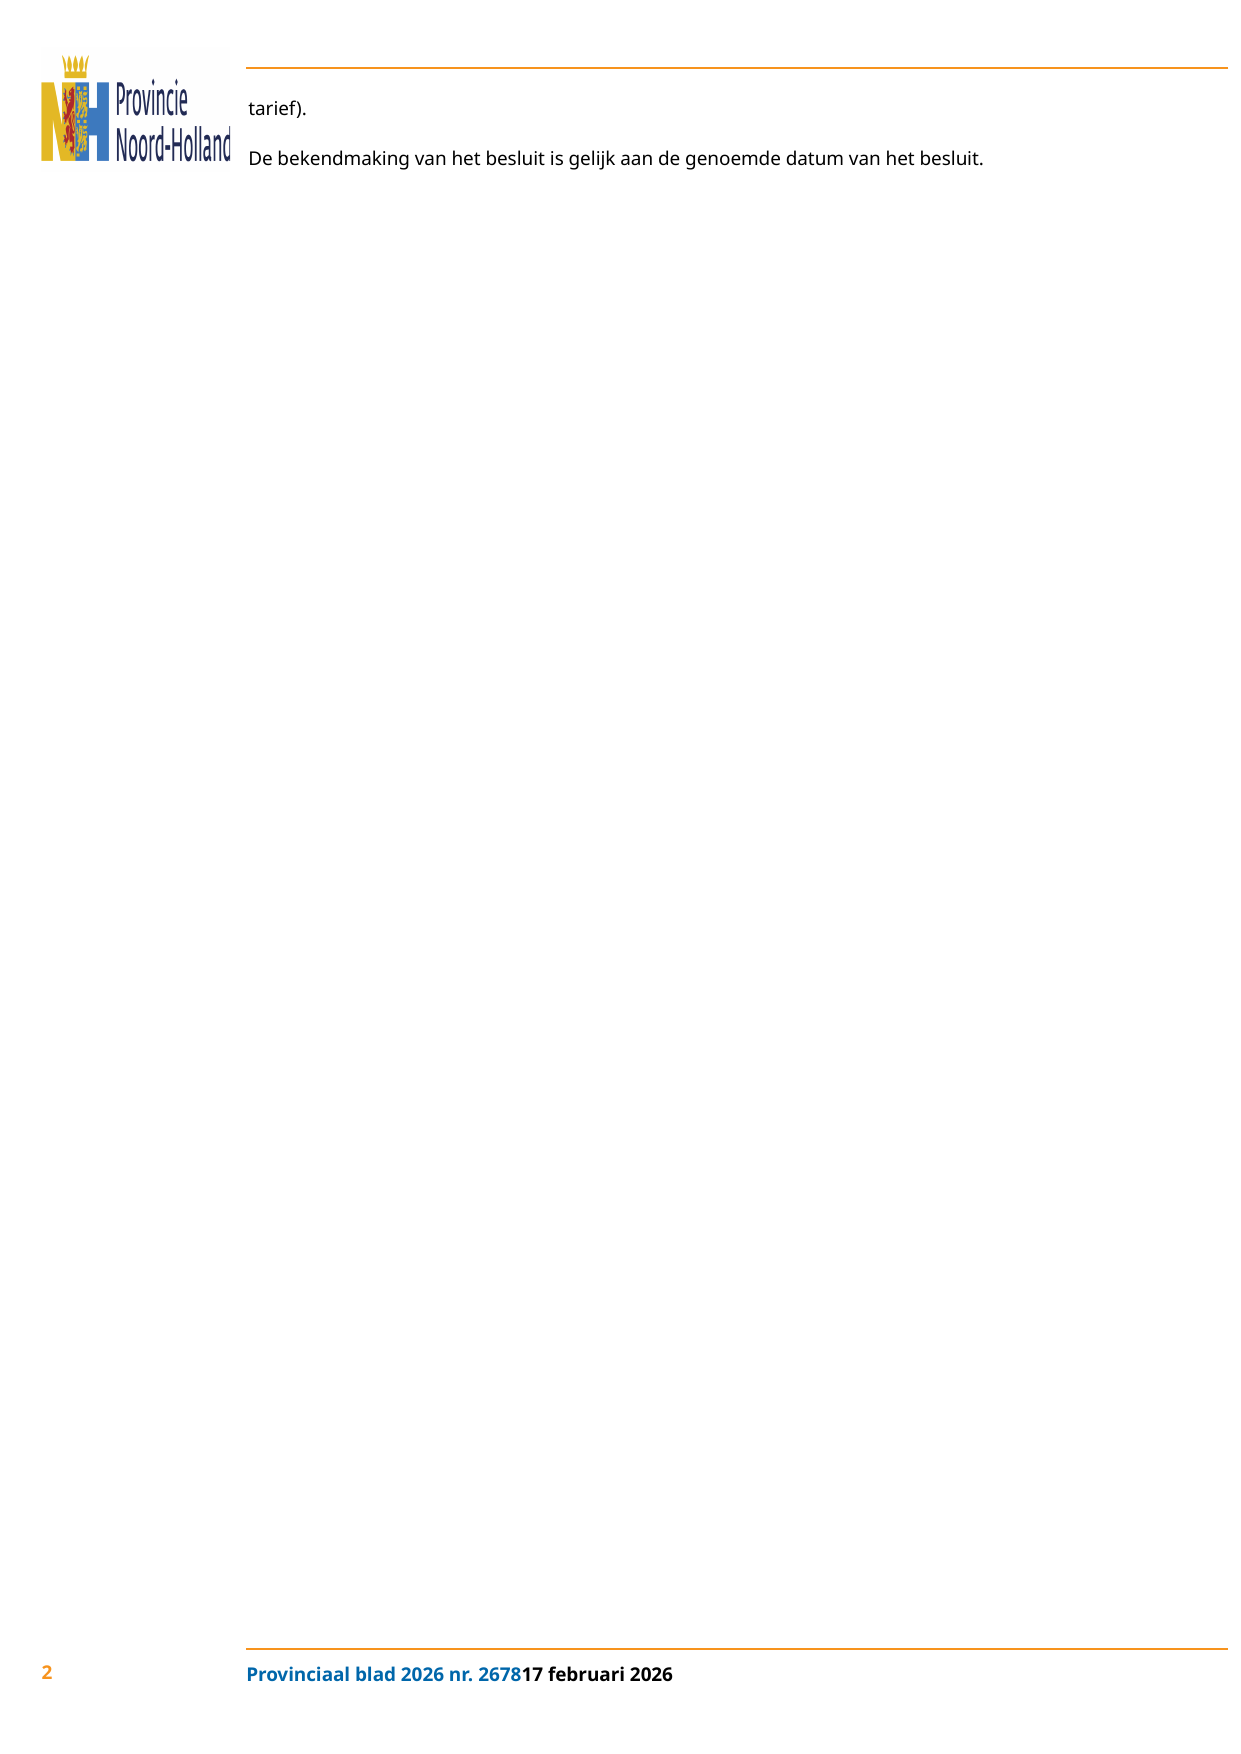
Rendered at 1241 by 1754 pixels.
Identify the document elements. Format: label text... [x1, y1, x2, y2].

text tarief). [248, 95, 1152, 121]
text De bekendmaking van het besluit is gelijk aan de genoemde datum van het besluit. [248, 145, 1152, 171]
picture [41, 47, 231, 172]
